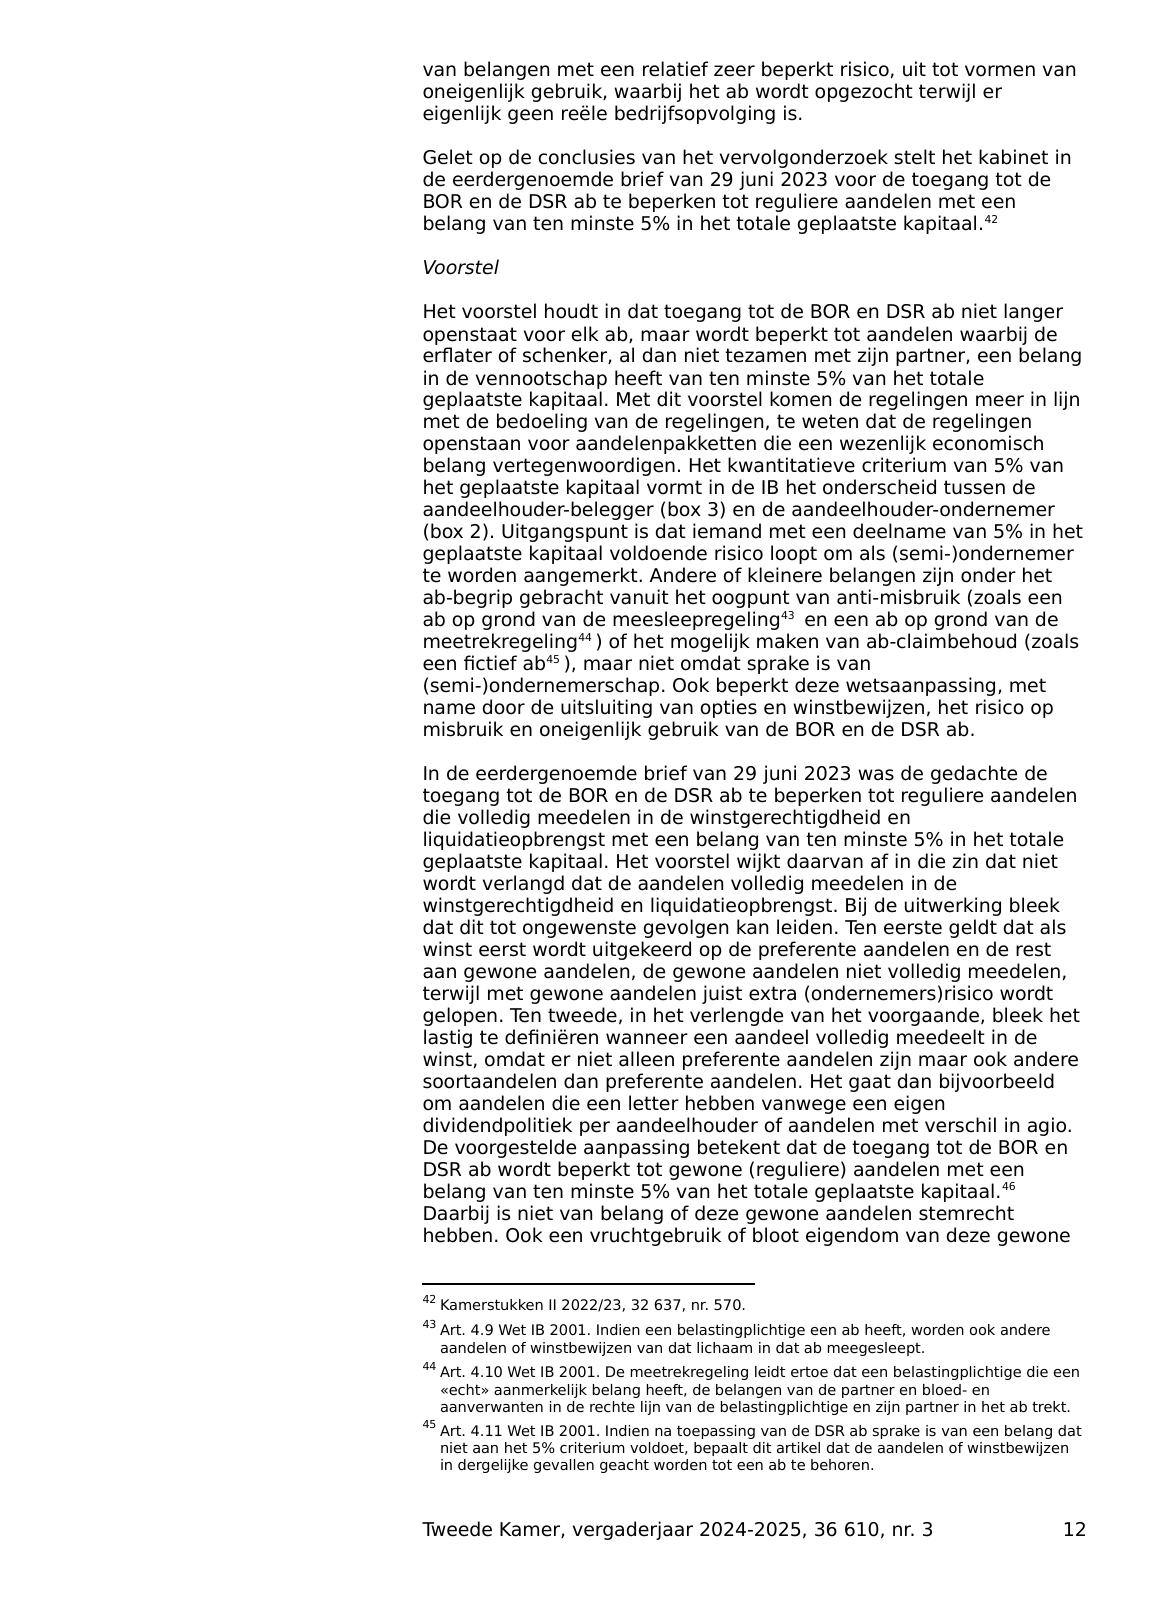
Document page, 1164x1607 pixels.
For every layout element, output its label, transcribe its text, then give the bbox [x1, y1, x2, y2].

text In de eerdergenoemde brief van 29 juni 2023 was de gedachte de toegang tot de BOR en de DSR ab te beperken tot reguliere aandelen die volledig meedelen in de winstgerechtigdheid en liquidatieopbrengst met een belang van ten minste 5% in het totale geplaatste kapitaal. Het voorstel wijkt daarvan af in die zin dat niet wordt verlangd dat de aandelen volledig meedelen in de winstgerechtigdheid en liquidatieopbrengst. Bij de uitwerking bleek dat dit tot ongewenste gevolgen kan leiden. Ten eerste geldt dat als winst eerst wordt uitgekeerd op de preferente aandelen en de rest aan gewone aandelen, de gewone aandelen niet volledig meedelen, terwijl met gewone aandelen juist extra (ondernemers)risico wordt gelopen. Ten tweede, in het verlengde van het voorgaande, bleek het lastig te definiëren wanneer een aandeel volledig meedeelt in de winst, omdat er niet alleen preferente aandelen zijn maar ook andere soortaandelen dan preferente aandelen. Het gaat dan bijvoorbeeld om aandelen die een letter hebben vanwege een eigen dividendpolitiek per aandeelhouder of aandelen met verschil in agio. [422, 763, 1087, 1137]
text Kamerstukken II 2022/23, 32 637, nr. 570. [422, 1293, 1087, 1315]
text De voorgestelde aanpassing betekent dat de toegang tot de BOR en DSR ab wordt beperkt tot gewone (reguliere) aandelen met een belang van ten minste 5% van het totale geplaatste kapitaal. Daarbij is niet van belang of deze gewone aandelen stemrecht hebben. Ook een vruchtgebruik of bloot eigendom van deze gewone [422, 1137, 1087, 1247]
text Art. 4.11 Wet IB 2001. Indien na toepassing van de DSR ab sprake is van een belang dat niet aan het 5% criterium voldoet, bepaalt dit artikel dat de aandelen of winstbewijzen in dergelijke gevallen geacht worden tot een ab te behoren. [422, 1418, 1087, 1474]
text Art. 4.10 Wet IB 2001. De meetrekregeling leidt ertoe dat een belastingplichtige die een «echt» aanmerkelijk belang heeft, de belangen van de partner en bloed- en aanverwanten in de rechte lijn van de belastingplichtige en zijn partner in het ab trekt. [422, 1360, 1087, 1416]
text Art. 4.9 Wet IB 2001. Indien een belastingplichtige een ab heeft, worden ook andere aandelen of winstbewijzen van dat lichaam in dat ab meegesleept. [422, 1318, 1087, 1357]
subtitle Voorstel [422, 257, 1087, 279]
text Gelet op de conclusies van het vervolgonderzoek stelt het kabinet in de eerdergenoemde brief van 29 juni 2023 voor de toegang tot de BOR en de DSR ab te beperken tot reguliere aandelen met een belang van ten minste 5% in het totale geplaatste kapitaal. [422, 147, 1087, 235]
text Het voorstel houdt in dat toegang tot de BOR en DSR ab niet langer openstaat voor elk ab, maar wordt beperkt tot aandelen waarbij de erflater of schenker, al dan niet tezamen met zijn partner, een belang in de vennootschap heeft van ten minste 5% van het totale geplaatste kapitaal. Met dit voorstel komen de regelingen meer in lijn met de bedoeling van de regelingen, te weten dat de regelingen openstaan voor aandelenpakketten die een wezenlijk economisch belang vertegenwoordigen. Het kwantitatieve criterium van 5% van het geplaatste kapitaal vormt in de IB het onderscheid tussen de aandeelhouder-belegger (box 3) en de aandeelhouder-ondernemer (box 2). Uitgangspunt is dat iemand met een deelname van 5% in het geplaatste kapitaal voldoende risico loopt om als (semi-)ondernemer te worden aangemerkt. Andere of kleinere belangen zijn onder het ab-begrip gebracht vanuit het oogpunt van anti-misbruik (zoals een ab op grond van de meesleepregeling en een ab op grond van de meetrekregeling) of het mogelijk maken van ab-claimbehoud (zoals een fictief ab), maar niet omdat sprake is van (semi-)ondernemerschap. Ook beperkt deze wetsaanpassing, met name door de uitsluiting van opties en winstbewijzen, het risico op misbruik en oneigenlijk gebruik van de BOR en de DSR ab. [422, 301, 1087, 741]
text van belangen met een relatief zeer beperkt risico, uit tot vormen van oneigenlijk gebruik, waarbij het ab wordt opgezocht terwijl er eigenlijk geen reële bedrijfsopvolging is. [422, 59, 1087, 125]
